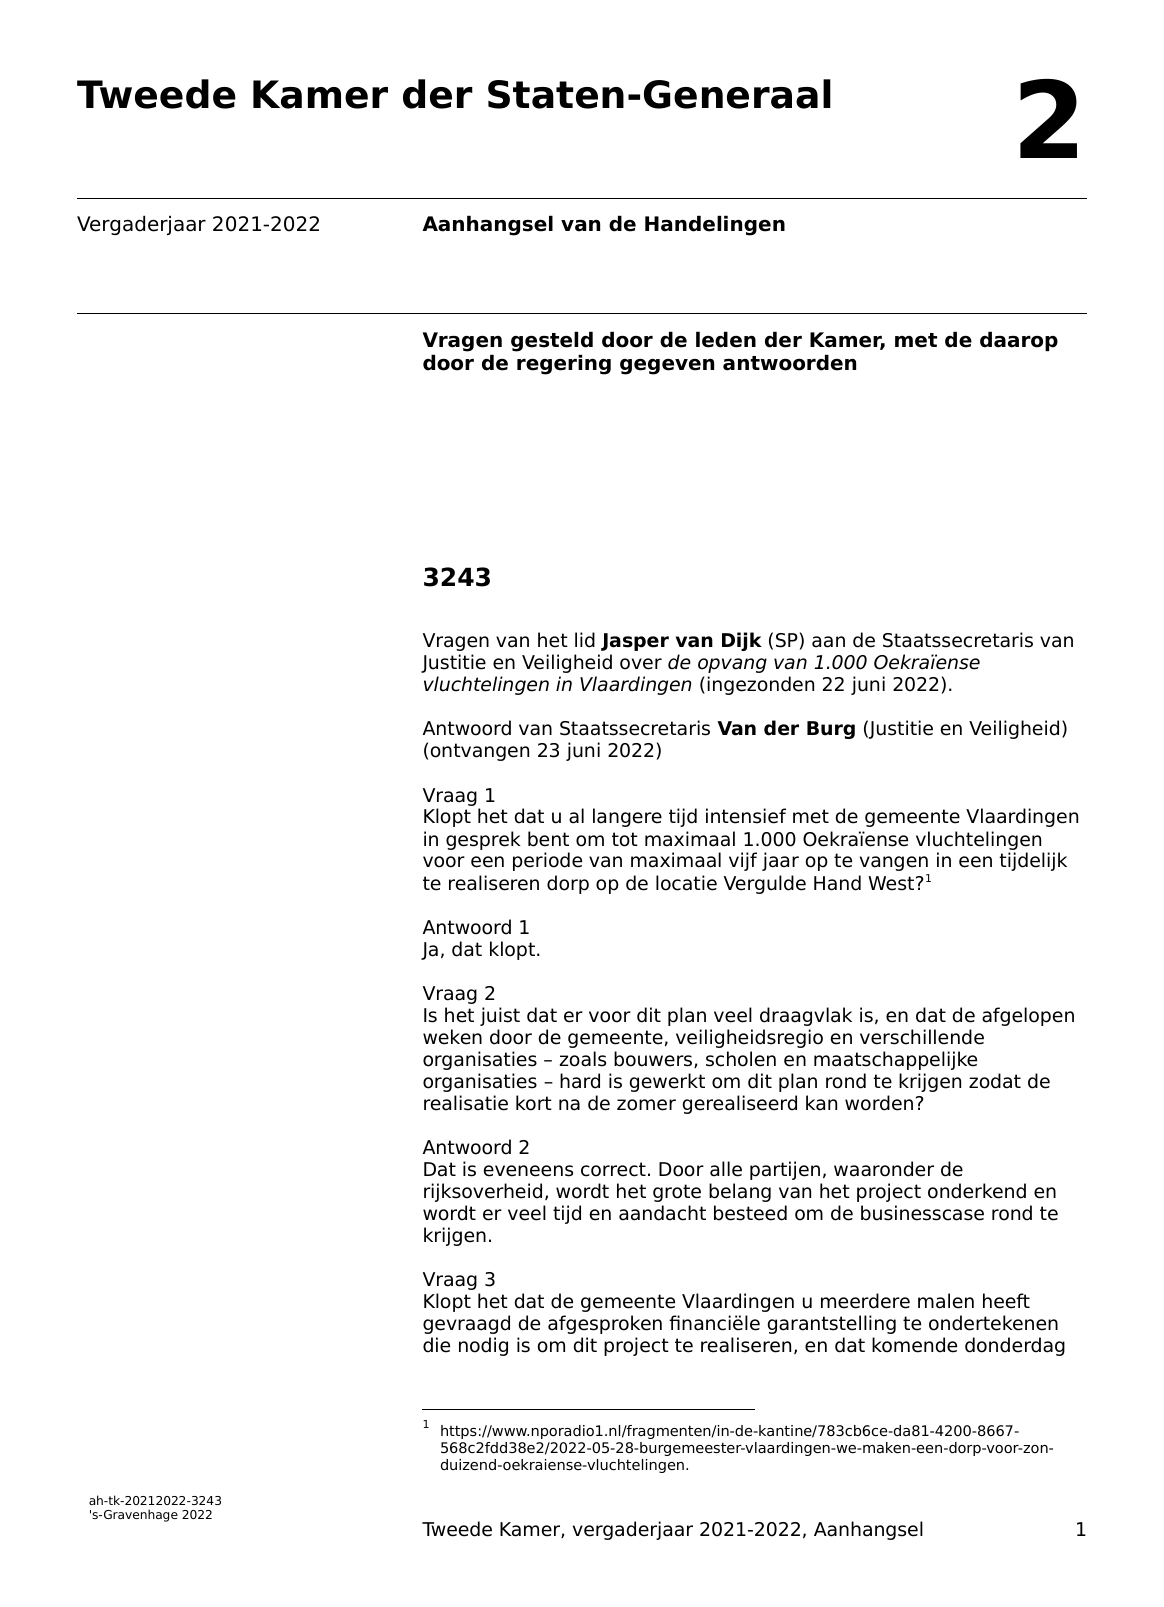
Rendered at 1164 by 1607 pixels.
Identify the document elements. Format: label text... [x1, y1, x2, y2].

table_cell Vergaderjaar 2021-2022 [77, 199, 422, 313]
text Antwoord 1 [422, 917, 1087, 938]
text Vraag 3 [422, 1269, 1087, 1291]
text https://www.nporadio1.nl/fragmenten/in-de-kantine/783cb6ce-da81-4200-8667-568c2fdd38e2/2022-05-28-burgemeester-vlaardingen-we-maken-een-dorp-voor-zon-duizend-oekraiense-vluchtelingen. [422, 1418, 1087, 1474]
text 3243 [422, 563, 1087, 592]
table_header 2 [886, 59, 1087, 198]
text ah-tk-20212022-3243 [88, 1494, 323, 1508]
text 's-Gravenhage 2022 [88, 1508, 323, 1522]
text Ja, dat klopt. [422, 938, 1087, 961]
text Vraag 2 [422, 983, 1087, 1005]
text Antwoord 2 [422, 1137, 1087, 1159]
text Antwoord van Staatssecretaris Van der Burg (Justitie en Veiligheid) (ontvangen 23 juni 2022) [422, 718, 1087, 762]
table_cell Vragen gesteld door de leden der Kamer, met de daarop door de regering gegeven antwoorden [422, 314, 1087, 375]
table_cell [77, 314, 422, 375]
text Vraag 1 [422, 784, 1087, 806]
text Is het juist dat er voor dit plan veel draagvlak is, en dat de afgelopen weken door de gemeente, veiligheidsregio en verschillende organisaties – zoals bouwers, scholen en maatschappelijke organisaties – hard is gewerkt om dit plan rond te krijgen zodat de realisatie kort na de zomer gerealiseerd kan worden? [422, 1005, 1087, 1114]
text Klopt het dat de gemeente Vlaardingen u meerdere malen heeft gevraagd de afgesproken financiële garantstelling te ondertekenen die nodig is om dit project te realiseren, en dat komende donderdag [422, 1291, 1087, 1357]
text Dat is eveneens correct. Door alle partijen, waaronder de rijksoverheid, wordt het grote belang van het project onderkend en wordt er veel tijd en aandacht besteed om de businesscase rond te krijgen. [422, 1159, 1087, 1247]
text Vragen van het lid Jasper van Dijk (SP) aan de Staatssecretaris van Justitie en Veiligheid over de opvang van 1.000 Oekraïense vluchtelingen in Vlaardingen (ingezonden 22 juni 2022). [422, 630, 1087, 696]
table_header Tweede Kamer der Staten-Generaal [77, 59, 886, 198]
table_cell Aanhangsel van de Handelingen [422, 199, 1087, 313]
text Klopt het dat u al langere tijd intensief met de gemeente Vlaardingen in gesprek bent om tot maximaal 1.000 Oekraïense vluchtelingen voor een periode van maximaal vijf jaar op te vangen in een tijdelijk te realiseren dorp op de locatie Vergulde Hand West? [422, 806, 1087, 894]
